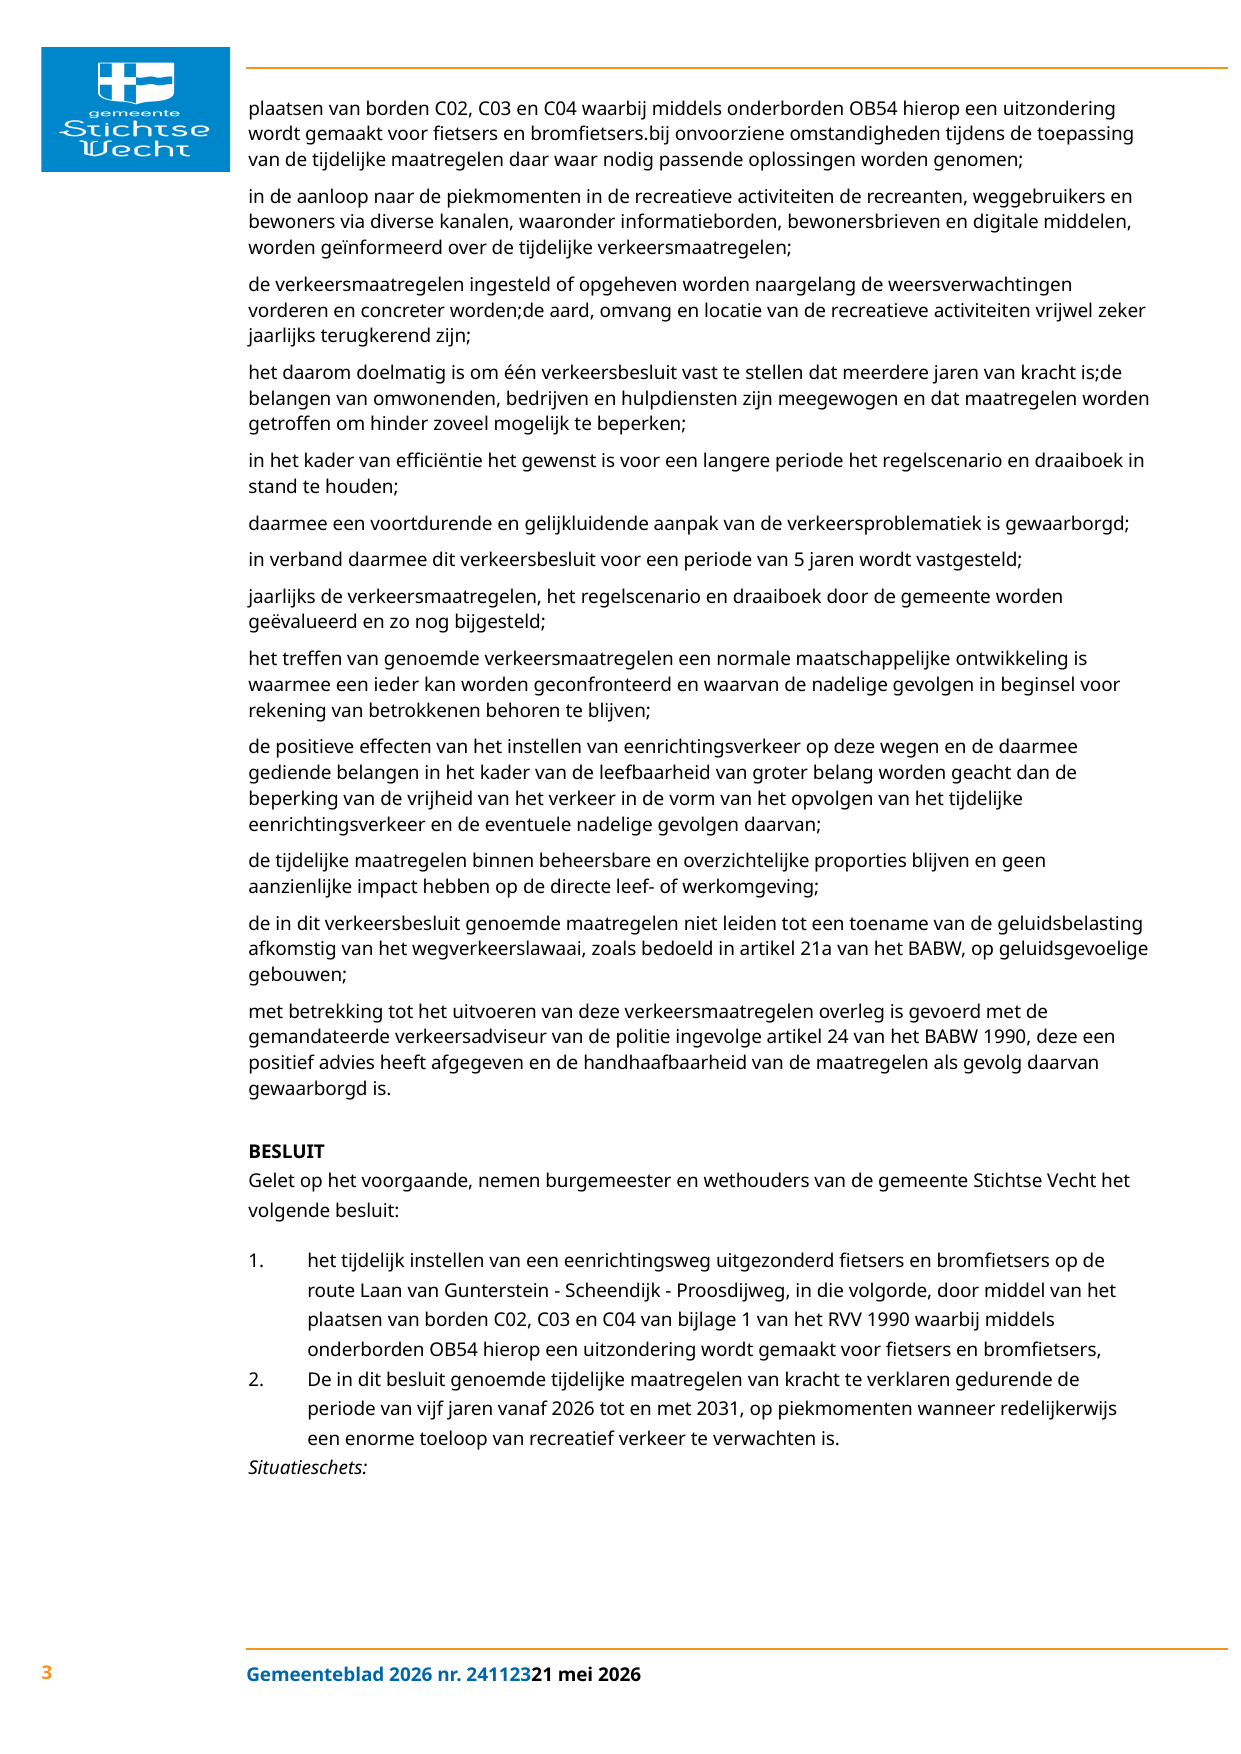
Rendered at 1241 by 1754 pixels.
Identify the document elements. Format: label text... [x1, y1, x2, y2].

text in het kader van efficiëntie het gewenst is voor een langere periode het regelscenario en draaiboek in stand te houden; [248, 447, 1152, 499]
text de in dit verkeersbesluit genoemde maatregelen niet leiden tot een toename van de geluidsbelasting afkomstig van het wegverkeerslawaai, zoals bedoeld in artikel 21a van het BABW, op geluidsgevoelige gebouwen; [248, 910, 1152, 987]
text Situatieschets: [248, 1454, 1152, 1480]
text jaarlijks de verkeersmaatregelen, het regelscenario en draaiboek door de gemeente worden geëvalueerd en zo nog bijgesteld; [248, 583, 1152, 634]
text in de aanloop naar de piekmomenten in de recreatieve activiteiten de recreanten, weggebruikers en bewoners via diverse kanalen, waaronder informatieborden, bewonersbrieven en digitale middelen, worden geïnformeerd over de tijdelijke verkeersmaatregelen; [248, 183, 1152, 260]
text de positieve effecten van het instellen van eenrichtingsverkeer op deze wegen en de daarmee gediende belangen in het kader van de leefbaarheid van groter belang worden geacht dan de beperking van de vrijheid van het verkeer in de vorm van het opvolgen van het tijdelijke eenrichtingsverkeer en de eventuele nadelige gevolgen daarvan; [248, 733, 1152, 836]
text het treffen van genoemde verkeersmaatregelen een normale maatschappelijke ontwikkeling is waarmee een ieder kan worden geconfronteerd en waarvan de nadelige gevolgen in beginsel voor rekening van betrokkenen behoren te blijven; [248, 645, 1152, 723]
picture [99, 63, 135, 101]
text Gelet op het voorgaande, nemen burgemeester en wethouders van de gemeente Stichtse Vecht het volgende besluit: [248, 1167, 1152, 1223]
picture [137, 63, 174, 103]
text plaatsen van borden C02, C03 en C04 waarbij middels onderborden OB54 hierop een uitzondering wordt gemaakt voor fietsers en bromfietsers.bij onvoorziene omstandigheden tijdens de toepassing van de tijdelijke maatregelen daar waar nodig passende oplossingen worden genomen; [248, 95, 1152, 172]
text daarmee een voortdurende en gelijkluidende aanpak van de verkeersproblematiek is gewaarborgd; [248, 510, 1152, 535]
text het daarom doelmatig is om één verkeersbesluit vast te stellen dat meerdere jaren van kracht is;de belangen van omwonenden, bedrijven en hulpdiensten zijn meegewogen en dat maatregelen worden getroffen om hinder zoveel mogelijk te beperken; [248, 359, 1152, 436]
text BESLUIT [248, 1138, 1152, 1163]
text met betrekking tot het uitvoeren van deze verkeersmaatregelen overleg is gevoerd met de gemandateerde verkeersadviseur van de politie ingevolge artikel 24 van het BABW 1990, deze een positief advies heeft afgegeven en de handhaafbaarheid van de maatregelen als gevolg daarvan gewaarborgd is. [248, 998, 1152, 1101]
text in verband daarmee dit verkeersbesluit voor een periode van 5 jaren wordt vastgesteld; [248, 546, 1152, 572]
text de tijdelijke maatregelen binnen beheersbare en overzichtelijke proporties blijven en geen aanzienlijke impact hebben op de directe leef- of werkomgeving; [248, 847, 1152, 899]
list De in dit besluit genoemde tijdelijke maatregelen van kracht te verklaren gedurende de periode van vijf jaren vanaf 2026 tot en met 2031, op piekmomenten wanneer redelijkerwijs een enorme toeloop van recreatief verkeer te verwachten is. [248, 1366, 1152, 1451]
text de verkeersmaatregelen ingesteld of opgeheven worden naargelang de weersverwachtingen vorderen en concreter worden;de aard, omvang en locatie van de recreatieve activiteiten vrijwel zeker jaarlijks terugkerend zijn; [248, 271, 1152, 348]
list het tijdelijk instellen van een eenrichtingsweg uitgezonderd fietsers en bromfietsers op de route Laan van Gunterstein - Scheendijk - Proosdijweg, in die volgorde, door middel van het plaatsen van borden C02, C03 en C04 van bijlage 1 van het RVV 1990 waarbij middels onderborden OB54 hierop een uitzondering wordt gemaakt voor fietsers en bromfietsers, [248, 1247, 1152, 1362]
